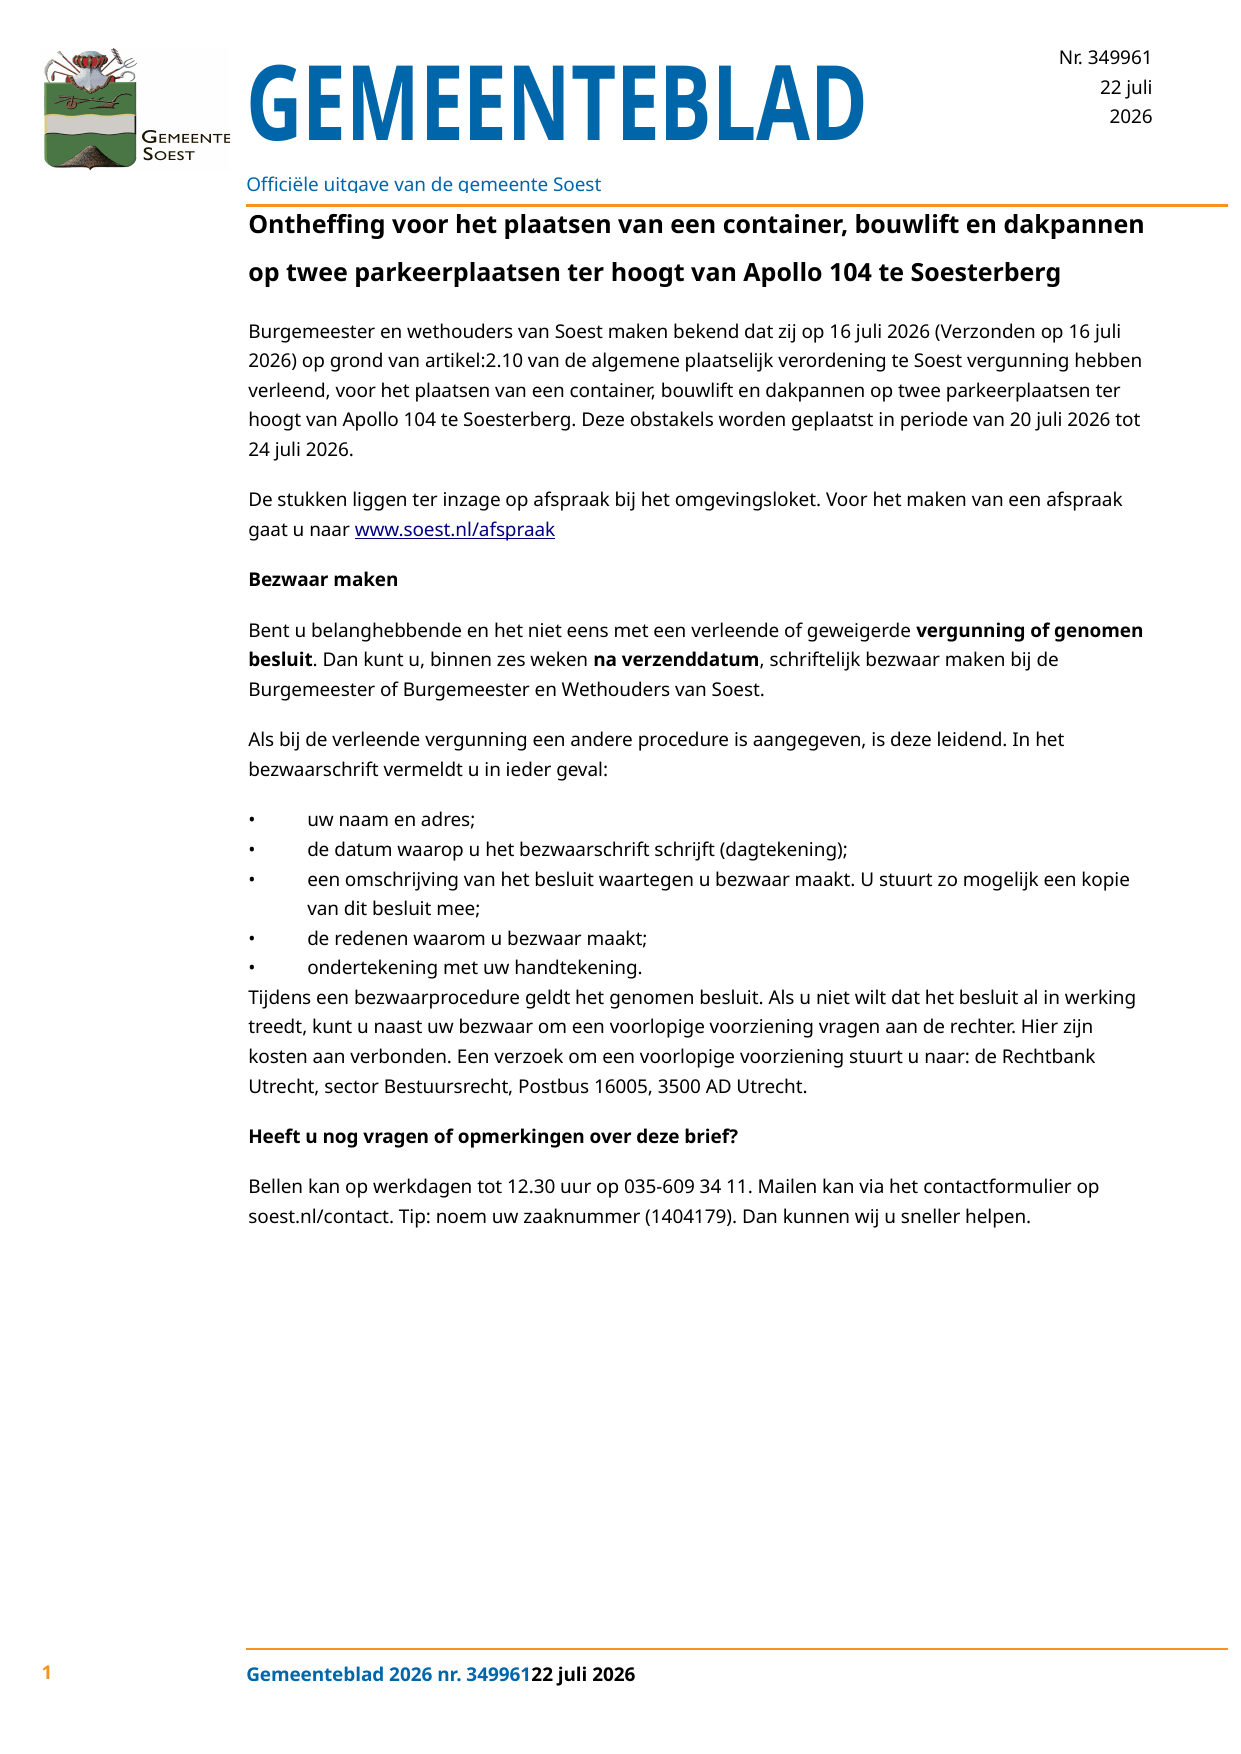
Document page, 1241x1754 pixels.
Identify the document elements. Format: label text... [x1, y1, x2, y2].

picture [41, 47, 231, 172]
list de redenen waarom u bezwaar maakt; [248, 925, 1152, 951]
text Bellen kan op werkdagen tot 12.30 uur op 035-609 34 11. Mailen kan via het contactformulier op soest.nl/contact. Tip: noem uw zaaknummer (1404179). Dan kunnen wij u sneller helpen. [248, 1174, 1152, 1229]
text Ontheffing voor het plaatsen van een container, bouwlift en dakpannen op twee parkeerplaatsen ter hoogt van Apollo 104 te Soesterberg [248, 207, 1152, 288]
text De stukken liggen ter inzage op afspraak bij het omgevingsloket. Voor het maken van een afspraak gaat u naar www.soest.nl/afspraak [248, 487, 1152, 542]
text Bezwaar maken [248, 567, 1152, 592]
list uw naam en adres; [248, 807, 1152, 832]
list de datum waarop u het bezwaarschrift schrijft (dagtekening); [248, 836, 1152, 862]
text Bent u belanghebbende en het niet eens met een verleende of geweigerde vergunning of genomen besluit. Dan kunt u, binnen zes weken na verzenddatum, schriftelijk bezwaar maken bij de Burgemeester of Burgemeester en Wethouders van Soest. [248, 617, 1152, 702]
list ondertekening met uw handtekening. [248, 954, 1152, 980]
text Als bij de verleende vergunning een andere procedure is aangegeven, is deze leidend. In het bezwaarschrift vermeldt u in ieder geval: [248, 727, 1152, 782]
text Heeft u nog vragen of opmerkingen over deze brief? [248, 1123, 1152, 1149]
text Burgemeester en wethouders van Soest maken bekend dat zij op 16 juli 2026 (Verzonden op 16 juli 2026) op grond van artikel:2.10 van de algemene plaatselijk verordening te Soest vergunning hebben verleend, voor het plaatsen van een container, bouwlift en dakpannen op twee parkeerplaatsen ter hoogt van Apollo 104 te Soesterberg. Deze obstakels worden geplaatst in periode van 20 juli 2026 tot 24 juli 2026. [248, 318, 1152, 462]
text Tijdens een bezwaarprocedure geldt het genomen besluit. Als u niet wilt dat het besluit al in werking treedt, kunt u naast uw bezwaar om een voorlopige voorziening vragen aan de rechter. Hier zijn kosten aan verbonden. Een verzoek om een voorlopige voorziening stuurt u naar: de Rechtbank Utrecht, sector Bestuursrecht, Postbus 16005, 3500 AD Utrecht. [248, 984, 1152, 1099]
list een omschrijving van het besluit waartegen u bezwaar maakt. U stuurt zo mogelijk een kopie van dit besluit mee; [248, 866, 1152, 921]
